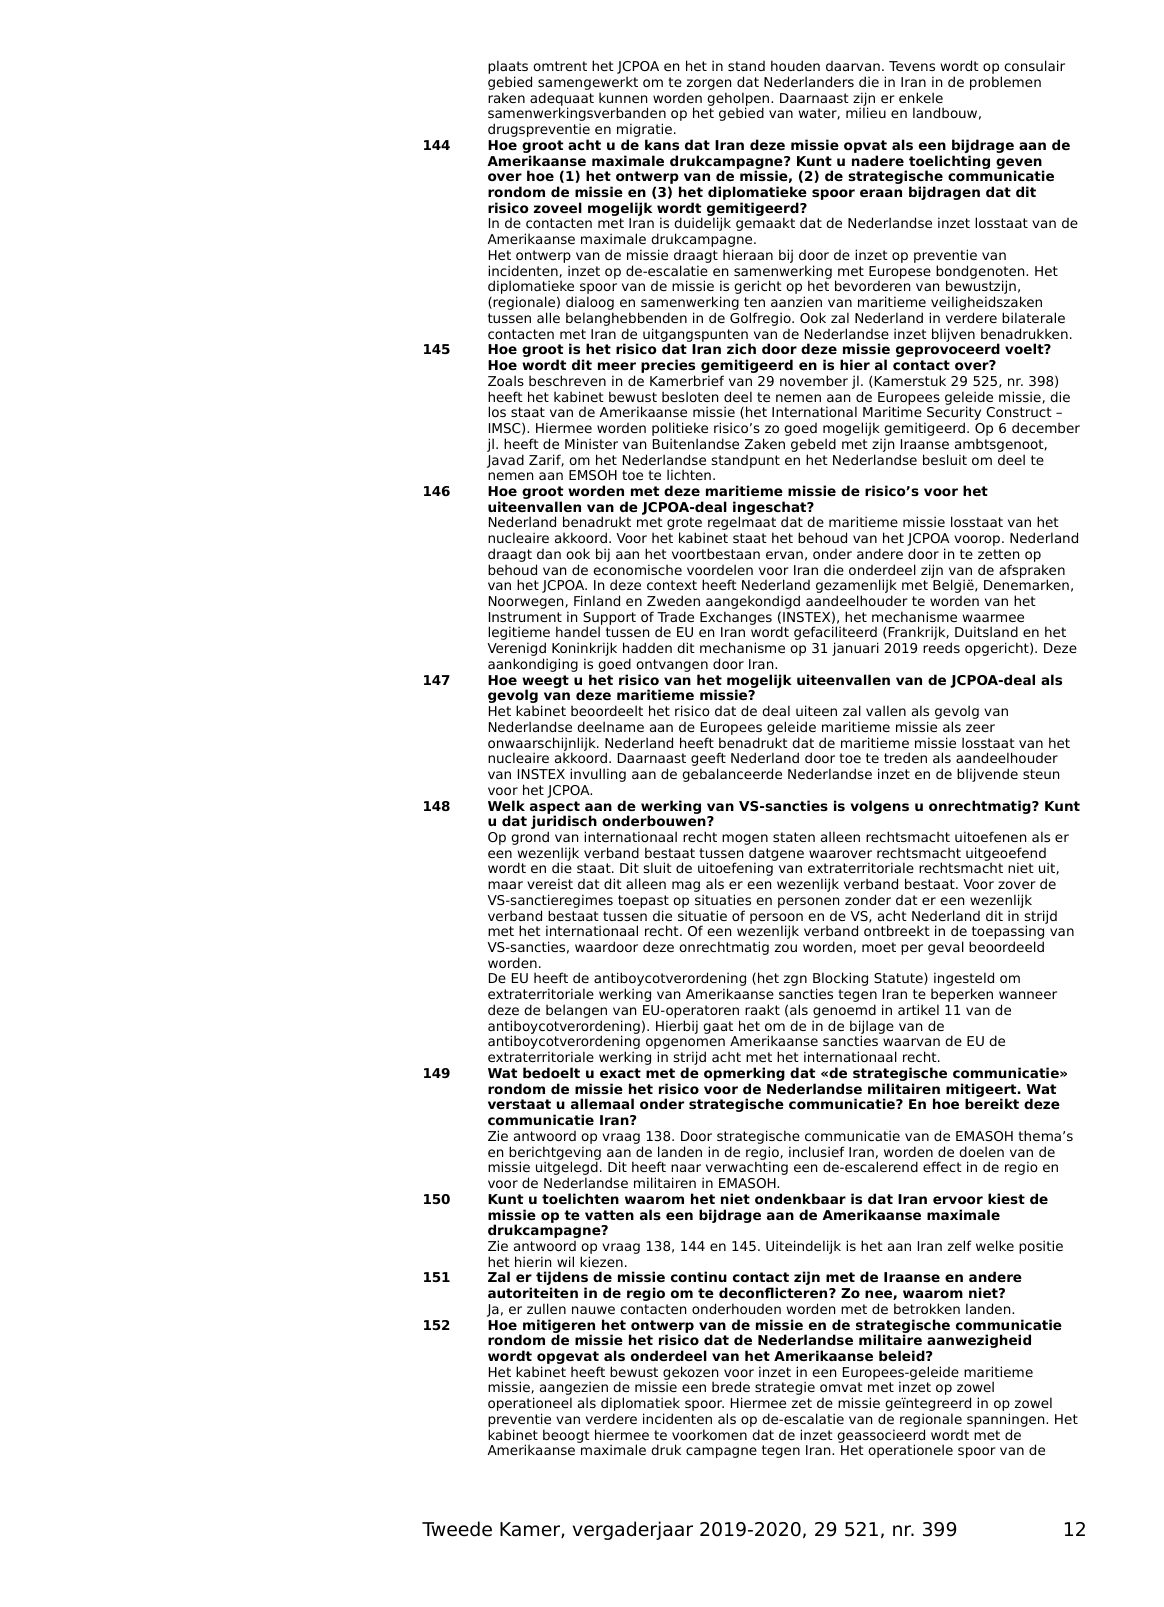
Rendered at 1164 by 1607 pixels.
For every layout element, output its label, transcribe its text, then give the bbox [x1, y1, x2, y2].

table_cell Welk aspect aan de werking van VS-sancties is volgens u onrechtmatig? Kunt u dat juridisch onderbouwen? [481, 798, 1087, 830]
table_cell Hoe groot acht u de kans dat Iran deze missie opvat als een bijdrage aan de Amerikaanse maximale drukcampagne? Kunt u nadere toelichting geven over hoe (1) het ontwerp van de missie, (2) de strategische communicatie rondom de missie en (3) het diplomatieke spoor eraan bijdragen dat dit risico zoveel mogelijk wordt gemitigeerd? [481, 138, 1087, 216]
table_cell [422, 374, 481, 484]
table_cell 144 [422, 138, 481, 216]
table_cell 150 [422, 1192, 481, 1239]
table_cell [422, 1239, 481, 1270]
table_cell [422, 1302, 481, 1317]
table_cell Op grond van internationaal recht mogen staten alleen rechtsmacht uitoefenen als er een wezenlijk verband bestaat tussen datgene waarover rechtsmacht uitgeoefend wordt en die staat. Dit sluit de uitoefening van extraterritoriale rechtsmacht niet uit, maar vereist dat dit alleen mag als er een wezenlijk verband bestaat. Voor zover de VS-sanctieregimes toepast op situaties en personen zonder dat er een wezenlijk verband bestaat tussen die situatie of persoon en de VS, acht Nederland dit in strijd met het internationaal recht. Of een wezenlijk verband ontbreekt in de toepassing van VS-sancties, waardoor deze onrechtmatig zou worden, moet per geval beoordeeld worden. De EU heeft de antiboycotverordening (het zgn Blocking Statute) ingesteld om extraterritoriale werking van Amerikaanse sancties tegen Iran te beperken wanneer deze de belangen van EU-operatoren raakt (als genoemd in artikel 11 van de antiboycotverordening). Hierbij gaat het om de in de bijlage van de antiboycotverordening opgenomen Amerikaanse sancties waarvan de EU de extraterritoriale werking in strijd acht met het internationaal recht. [481, 830, 1087, 1066]
table_cell Zie antwoord op vraag 138. Door strategische communicatie van de EMASOH thema’s en berichtgeving aan de landen in de regio, inclusief Iran, worden de doelen van de missie uitgelegd. Dit heeft naar verwachting een de-escalerend effect in de regio en voor de Nederlandse militairen in EMASOH. [481, 1129, 1087, 1192]
table_cell Zie antwoord op vraag 138, 144 en 145. Uiteindelijk is het aan Iran zelf welke positie het hierin wil kiezen. [481, 1239, 1087, 1270]
table_cell 149 [422, 1066, 481, 1129]
table_cell Hoe groot worden met deze maritieme missie de risico’s voor het uiteenvallen van de JCPOA-deal ingeschat? [481, 484, 1087, 515]
table_cell Zal er tijdens de missie continu contact zijn met de Iraanse en andere autoriteiten in de regio om te deconflicteren? Zo nee, waarom niet? [481, 1270, 1087, 1302]
table_cell 146 [422, 484, 481, 515]
table_cell 147 [422, 673, 481, 704]
table_cell Hoe mitigeren het ontwerp van de missie en de strategische communicatie rondom de missie het risico dat de Nederlandse militaire aanwezigheid wordt opgevat als onderdeel van het Amerikaanse beleid? [481, 1318, 1087, 1364]
table_cell Het kabinet heeft bewust gekozen voor inzet in een Europees-geleide maritieme missie, aangezien de missie een brede strategie omvat met inzet op zowel operationeel als diplomatiek spoor. Hiermee zet de missie geïntegreerd in op zowel preventie van verdere incidenten als op de-escalatie van de regionale spanningen. Het kabinet beoogt hiermee te voorkomen dat de inzet geassocieerd wordt met de Amerikaanse maximale druk campagne tegen Iran. Het operationele spoor van de [481, 1365, 1087, 1459]
table_cell Nederland benadrukt met grote regelmaat dat de maritieme missie losstaat van het nucleaire akkoord. Voor het kabinet staat het behoud van het JCPOA voorop. Nederland draagt dan ook bij aan het voortbestaan ervan, onder andere door in te zetten op behoud van de economische voordelen voor Iran die onderdeel zijn van de afspraken van het JCPOA. In deze context heeft Nederland gezamenlijk met België, Denemarken, Noorwegen, Finland en Zweden aangekondigd aandeelhouder te worden van het Instrument in Support of Trade Exchanges (INSTEX), het mechanisme waarmee legitieme handel tussen de EU en Iran wordt gefaciliteerd (Frankrijk, Duitsland en het Verenigd Koninkrijk hadden dit mechanisme op 31 januari 2019 reeds opgericht). Deze aankondiging is goed ontvangen door Iran. [481, 515, 1087, 672]
table_cell plaats omtrent het JCPOA en het in stand houden daarvan. Tevens wordt op consulair gebied samengewerkt om te zorgen dat Nederlanders die in Iran in de problemen raken adequaat kunnen worden geholpen. Daarnaast zijn er enkele samenwerkingsverbanden op het gebied van water, milieu en landbouw, drugspreventie en migratie. [481, 59, 1087, 138]
table_cell Ja, er zullen nauwe contacten onderhouden worden met de betrokken landen. [481, 1302, 1087, 1317]
table_cell [422, 830, 481, 1066]
table_cell [422, 704, 481, 798]
table_cell [422, 1129, 481, 1192]
table_cell [422, 1365, 481, 1459]
table_cell [422, 515, 481, 672]
table_cell Zoals beschreven in de Kamerbrief van 29 november jl. (Kamerstuk 29 525, nr. 398) heeft het kabinet bewust besloten deel te nemen aan de Europees geleide missie, die los staat van de Amerikaanse missie (het International Maritime Security Construct – IMSC). Hiermee worden politieke risico’s zo goed mogelijk gemitigeerd. Op 6 december jl. heeft de Minister van Buitenlandse Zaken gebeld met zijn Iraanse ambtsgenoot, Javad Zarif, om het Nederlandse standpunt en het Nederlandse besluit om deel te nemen aan EMSOH toe te lichten. [481, 374, 1087, 484]
table_cell Het kabinet beoordeelt het risico dat de deal uiteen zal vallen als gevolg van Nederlandse deelname aan de Europees geleide maritieme missie als zeer onwaarschijnlijk. Nederland heeft benadrukt dat de maritieme missie losstaat van het nucleaire akkoord. Daarnaast geeft Nederland door toe te treden als aandeelhouder van INSTEX invulling aan de gebalanceerde Nederlandse inzet en de blijvende steun voor het JCPOA. [481, 704, 1087, 798]
table_cell 148 [422, 798, 481, 830]
table_cell [422, 59, 481, 138]
table_cell Hoe weegt u het risico van het mogelijk uiteenvallen van de JCPOA-deal als gevolg van deze maritieme missie? [481, 673, 1087, 704]
table_cell Kunt u toelichten waarom het niet ondenkbaar is dat Iran ervoor kiest de missie op te vatten als een bijdrage aan de Amerikaanse maximale drukcampagne? [481, 1192, 1087, 1239]
table_cell 151 [422, 1270, 481, 1302]
table_cell Hoe groot is het risico dat Iran zich door deze missie geprovoceerd voelt? Hoe wordt dit meer precies gemitigeerd en is hier al contact over? [481, 342, 1087, 374]
table_cell In de contacten met Iran is duidelijk gemaakt dat de Nederlandse inzet losstaat van de Amerikaanse maximale drukcampagne. Het ontwerp van de missie draagt hieraan bij door de inzet op preventie van incidenten, inzet op de-escalatie en samenwerking met Europese bondgenoten. Het diplomatieke spoor van de missie is gericht op het bevorderen van bewustzijn, (regionale) dialoog en samenwerking ten aanzien van maritieme veiligheidszaken tussen alle belanghebbenden in de Golfregio. Ook zal Nederland in verdere bilaterale contacten met Iran de uitgangspunten van de Nederlandse inzet blijven benadrukken. [481, 216, 1087, 342]
table_cell 145 [422, 342, 481, 374]
table_cell 152 [422, 1318, 481, 1364]
table_cell [422, 216, 481, 342]
table_cell Wat bedoelt u exact met de opmerking dat «de strategische communicatie» rondom de missie het risico voor de Nederlandse militairen mitigeert. Wat verstaat u allemaal onder strategische communicatie? En hoe bereikt deze communicatie Iran? [481, 1066, 1087, 1129]
